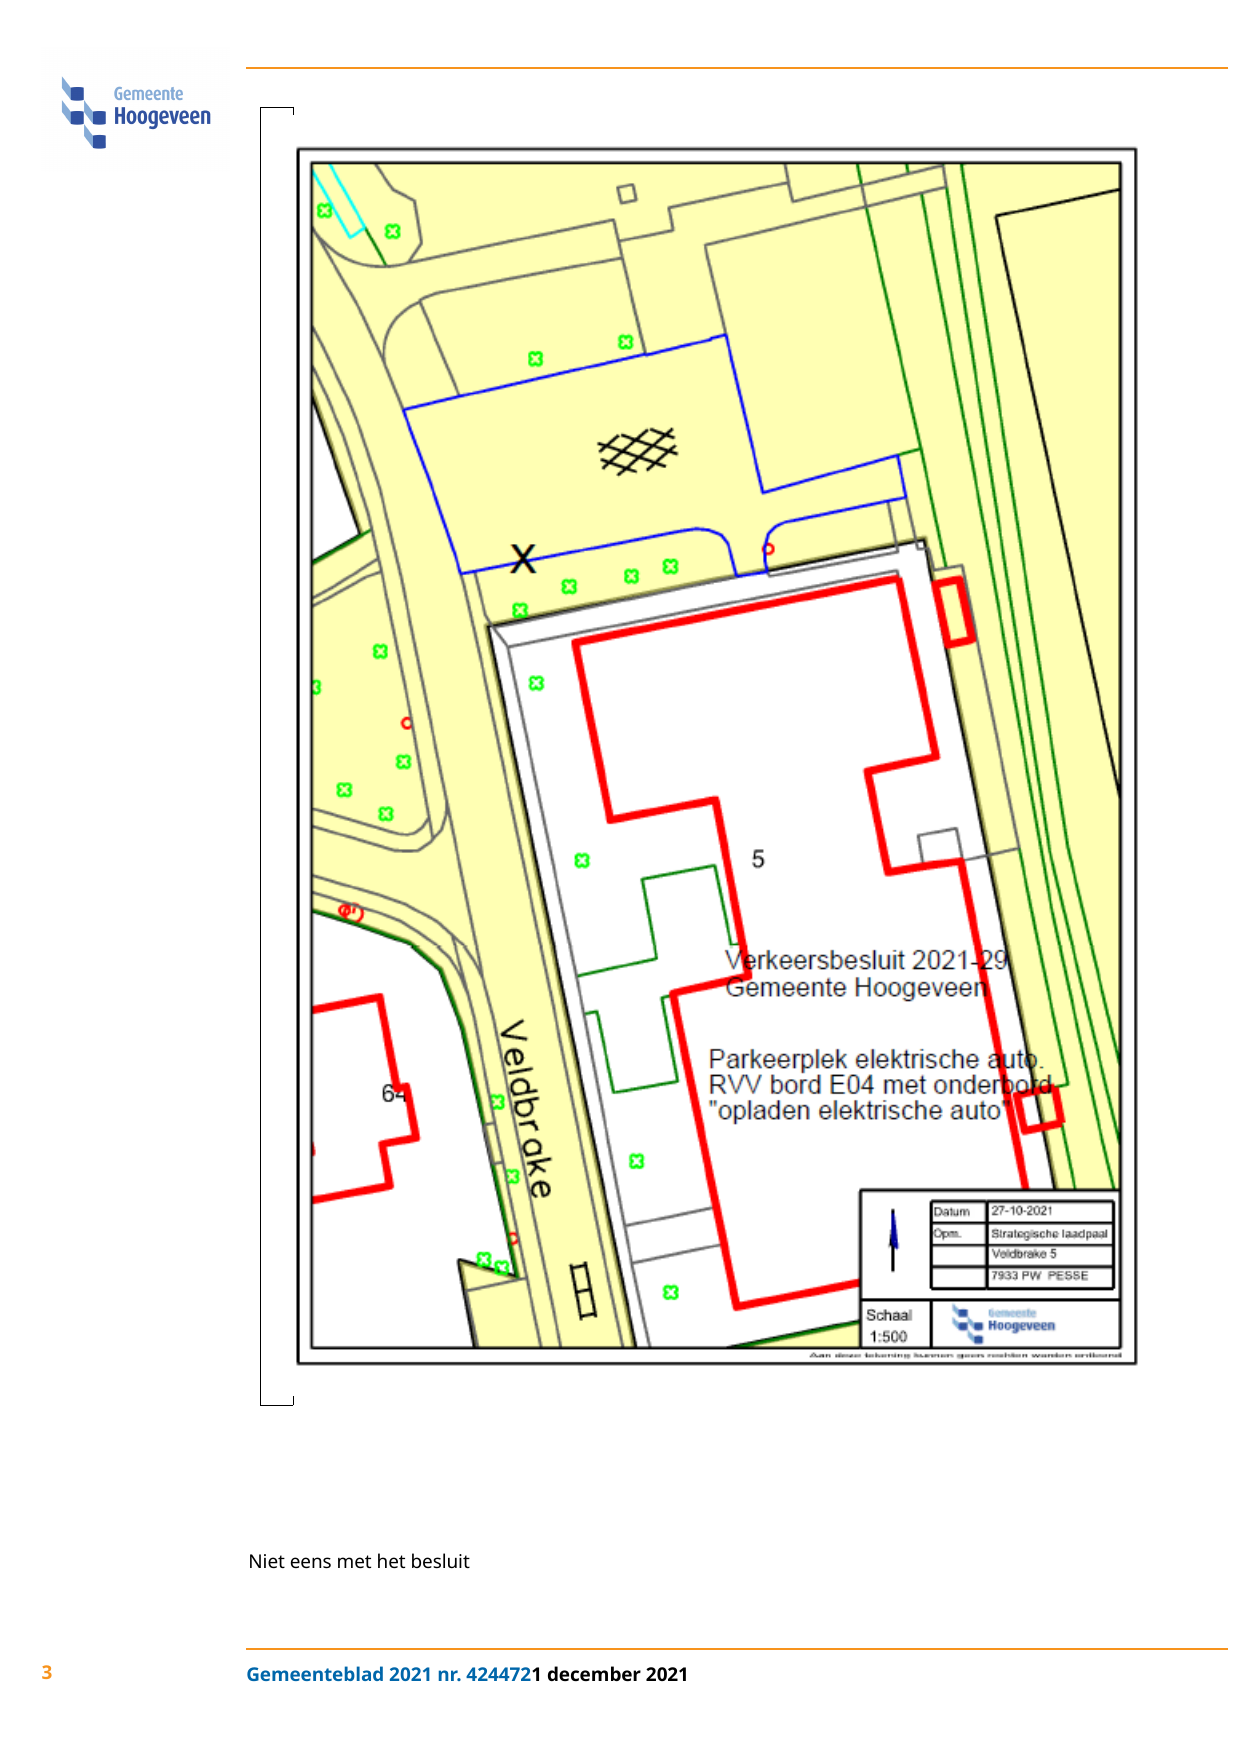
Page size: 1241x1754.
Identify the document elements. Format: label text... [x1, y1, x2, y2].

picture [41, 47, 231, 172]
text Niet eens met het besluit [248, 1548, 1152, 1574]
picture [268, 115, 1173, 1396]
